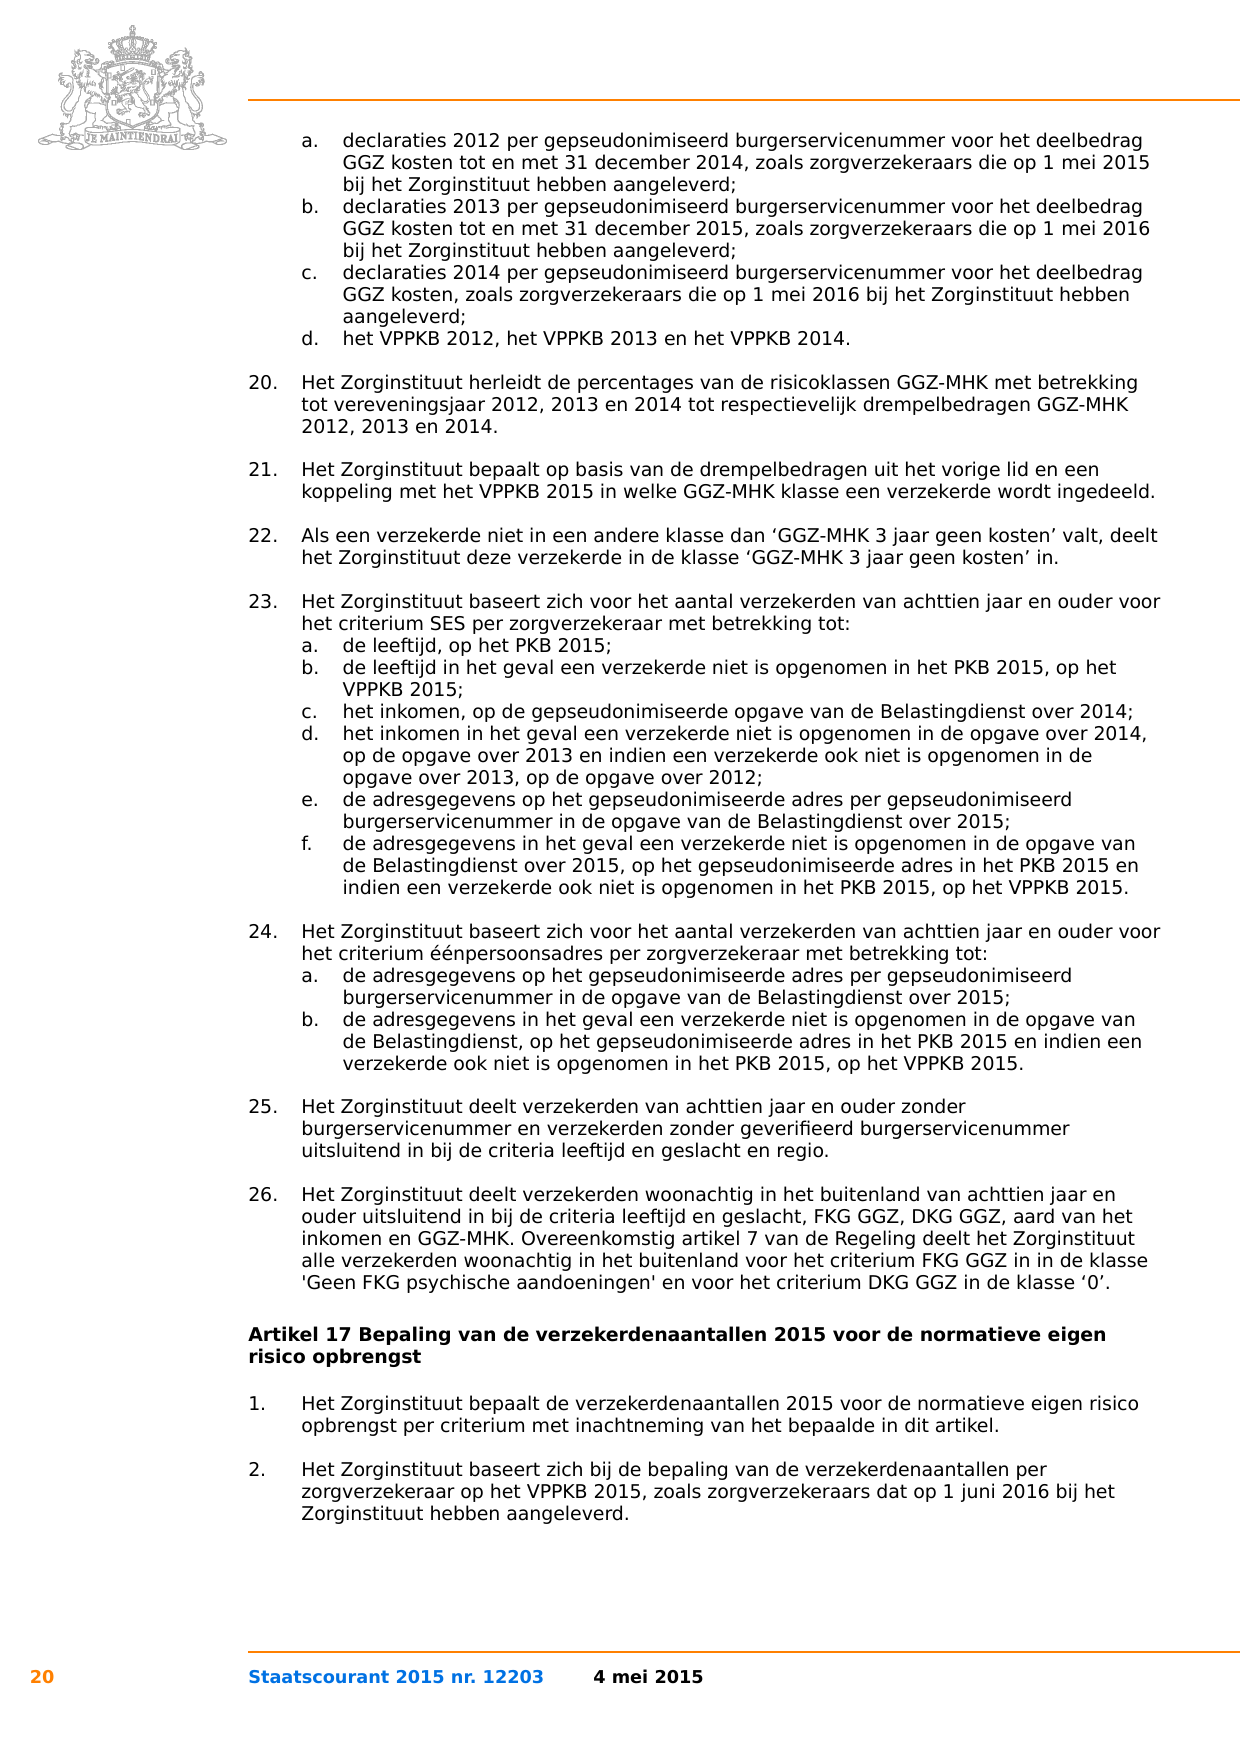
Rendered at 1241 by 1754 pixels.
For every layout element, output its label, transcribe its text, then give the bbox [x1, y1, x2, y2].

text d. het VPPKB 2012, het VPPKB 2013 en het VPPKB 2014. [301, 328, 1163, 350]
text c. het inkomen, op de gepseudonimiseerde opgave van de Belastingdienst over 2014; [301, 701, 1163, 723]
text b. de leeftijd in het geval een verzekerde niet is opgenomen in het PKB 2015, op het VPPKB 2015; [301, 657, 1163, 701]
text 1. Het Zorginstituut bepaalt de verzekerdenaantallen 2015 voor de normatieve eigen risico opbrengst per criterium met inachtneming van het bepaalde in dit artikel. [248, 1393, 1163, 1437]
subtitle Artikel 17 Bepaling van de verzekerdenaantallen 2015 voor de normatieve eigen risico opbrengst [248, 1324, 1163, 1368]
text 23. Het Zorginstituut baseert zich voor het aantal verzekerden van achttien jaar en ouder voor het criterium SES per zorgverzekeraar met betrekking tot: [248, 591, 1163, 635]
text a. de leeftijd, op het PKB 2015; [301, 635, 1163, 657]
text 2. Het Zorginstituut baseert zich bij de bepaling van de verzekerdenaantallen per zorgverzekeraar op het VPPKB 2015, zoals zorgverzekeraars dat op 1 juni 2016 bij het Zorginstituut hebben aangeleverd. [248, 1459, 1163, 1525]
text 21. Het Zorginstituut bepaalt op basis van de drempelbedragen uit het vorige lid en een koppeling met het VPPKB 2015 in welke GGZ-MHK klasse een verzekerde wordt ingedeeld. [248, 459, 1163, 503]
text 22. Als een verzekerde niet in een andere klasse dan ‘GGZ-MHK 3 jaar geen kosten’ valt, deelt het Zorginstituut deze verzekerde in de klasse ‘GGZ-MHK 3 jaar geen kosten’ in. [248, 525, 1163, 569]
picture [38, 25, 227, 150]
text b. declaraties 2013 per gepseudonimiseerd burgerservicenummer voor het deelbedrag GGZ kosten tot en met 31 december 2015, zoals zorgverzekeraars die op 1 mei 2016 bij het Zorginstituut hebben aangeleverd; [301, 196, 1163, 262]
text b. de adresgegevens in het geval een verzekerde niet is opgenomen in de opgave van de Belastingdienst, op het gepseudonimiseerde adres in het PKB 2015 en indien een verzekerde ook niet is opgenomen in het PKB 2015, op het VPPKB 2015. [301, 1008, 1163, 1074]
text 26. Het Zorginstituut deelt verzekerden woonachtig in het buitenland van achttien jaar en ouder uitsluitend in bij de criteria leeftijd en geslacht, FKG GGZ, DKG GGZ, aard van het inkomen en GGZ-MHK. Overeenkomstig artikel 7 van de Regeling deelt het Zorginstituut alle verzekerden woonachtig in het buitenland voor het criterium FKG GGZ in in de klasse 'Geen FKG psychische aandoeningen' en voor het criterium DKG GGZ in de klasse ‘0’. [248, 1184, 1163, 1294]
text 24. Het Zorginstituut baseert zich voor het aantal verzekerden van achttien jaar en ouder voor het criterium éénpersoonsadres per zorgverzekeraar met betrekking tot: [248, 921, 1163, 964]
text 25. Het Zorginstituut deelt verzekerden van achttien jaar en ouder zonder burgerservicenummer en verzekerden zonder geverifieerd burgerservicenummer uitsluitend in bij de criteria leeftijd en geslacht en regio. [248, 1096, 1163, 1162]
text 20. Het Zorginstituut herleidt de percentages van de risicoklassen GGZ-MHK met betrekking tot vereveningsjaar 2012, 2013 en 2014 tot respectievelijk drempelbedragen GGZ-MHK 2012, 2013 en 2014. [248, 372, 1163, 437]
text d. het inkomen in het geval een verzekerde niet is opgenomen in de opgave over 2014, op de opgave over 2013 en indien een verzekerde ook niet is opgenomen in de opgave over 2013, op de opgave over 2012; [301, 723, 1163, 789]
text e. de adresgegevens op het gepseudonimiseerde adres per gepseudonimiseerd burgerservicenummer in de opgave van de Belastingdienst over 2015; [301, 789, 1163, 833]
text a. de adresgegevens op het gepseudonimiseerde adres per gepseudonimiseerd burgerservicenummer in de opgave van de Belastingdienst over 2015; [301, 964, 1163, 1008]
text c. declaraties 2014 per gepseudonimiseerd burgerservicenummer voor het deelbedrag GGZ kosten, zoals zorgverzekeraars die op 1 mei 2016 bij het Zorginstituut hebben aangeleverd; [301, 262, 1163, 328]
text a. declaraties 2012 per gepseudonimiseerd burgerservicenummer voor het deelbedrag GGZ kosten tot en met 31 december 2014, zoals zorgverzekeraars die op 1 mei 2015 bij het Zorginstituut hebben aangeleverd; [301, 130, 1163, 196]
text f. de adresgegevens in het geval een verzekerde niet is opgenomen in de opgave van de Belastingdienst over 2015, op het gepseudonimiseerde adres in het PKB 2015 en indien een verzekerde ook niet is opgenomen in het PKB 2015, op het VPPKB 2015. [301, 833, 1163, 899]
